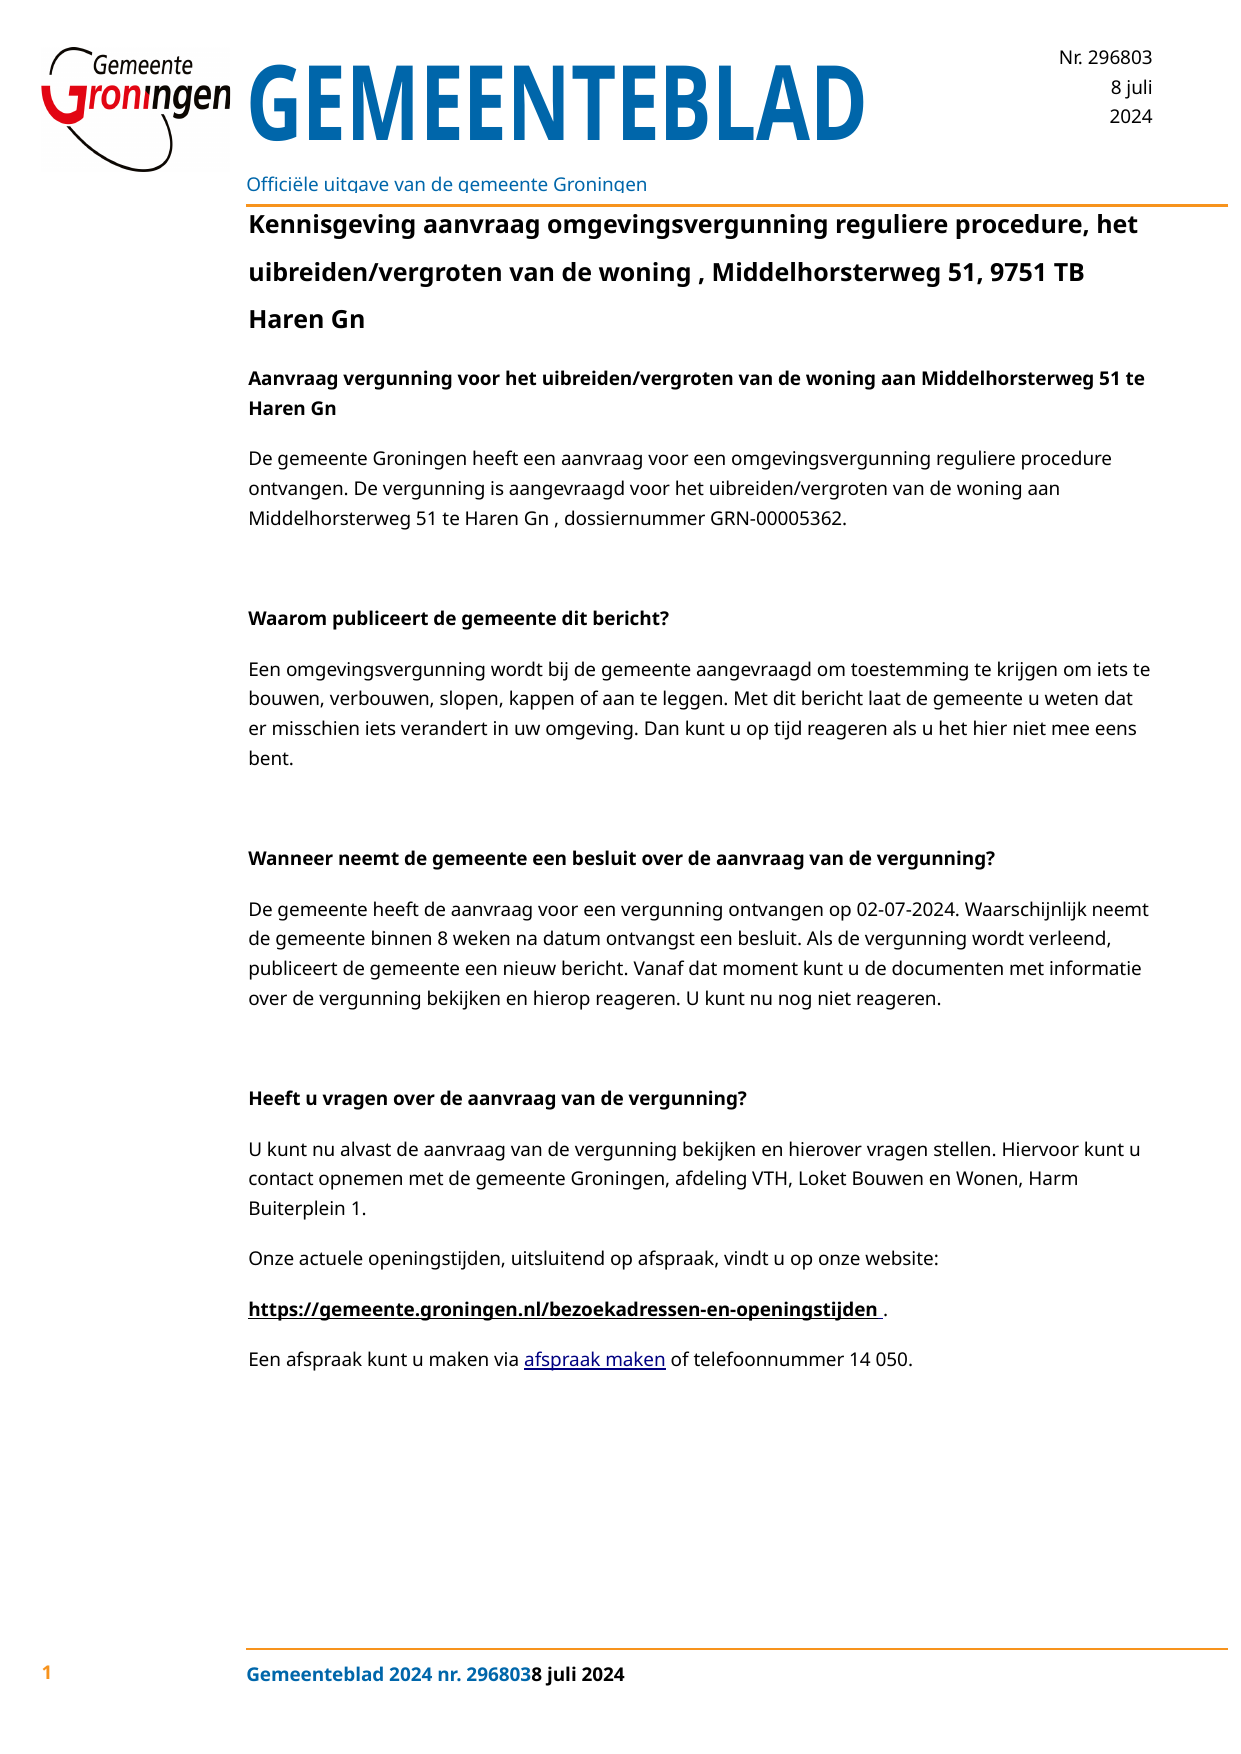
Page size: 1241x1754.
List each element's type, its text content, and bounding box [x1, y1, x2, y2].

text Onze actuele openingstijden, uitsluitend op afspraak, vindt u op onze website: [248, 1246, 1152, 1271]
text Wanneer neemt de gemeente een besluit over de aanvraag van de vergunning? [248, 846, 1152, 871]
text Een omgevingsvergunning wordt bij de gemeente aangevraagd om toestemming te krijgen om iets te bouwen, verbouwen, slopen, kappen of aan te leggen. Met dit bericht laat de gemeente u weten dat er misschien iets verandert in uw omgeving. Dan kunt u op tijd reageren als u het hier niet mee eens bent. [248, 656, 1152, 770]
picture [41, 47, 231, 172]
text Heeft u vragen over de aanvraag van de vergunning? [248, 1086, 1152, 1111]
text Een afspraak kunt u maken via afspraak maken of telefoonnummer 14 050. [248, 1346, 1152, 1372]
text https://gemeente.groningen.nl/bezoekadressen-en-openingstijden . [248, 1296, 1152, 1322]
text De gemeente Groningen heeft een aanvraag voor een omgevingsvergunning reguliere procedure ontvangen. De vergunning is aangevraagd voor het uibreiden/vergroten van de woning aan Middelhorsterweg 51 te Haren Gn , dossiernummer GRN-00005362. [248, 446, 1152, 530]
text U kunt nu alvast de aanvraag van de vergunning bekijken en hierover vragen stellen. Hiervoor kunt u contact opnemen met de gemeente Groningen, afdeling VTH, Loket Bouwen en Wonen, Harm Buiterplein 1. [248, 1136, 1152, 1221]
text Kennisgeving aanvraag omgevingsvergunning reguliere procedure, het uibreiden/vergroten van de woning , Middelhorsterweg 51, 9751 TB Haren Gn [248, 207, 1152, 336]
text Aanvraag vergunning voor het uibreiden/vergroten van de woning aan Middelhorsterweg 51 te Haren Gn [248, 366, 1152, 421]
text De gemeente heeft de aanvraag voor een vergunning ontvangen op 02-07-2024. Waarschijnlijk neemt de gemeente binnen 8 weken na datum ontvangst een besluit. Als de vergunning wordt verleend, publiceert de gemeente een nieuw bericht. Vanaf dat moment kunt u de documenten met informatie over de vergunning bekijken en hierop reageren. U kunt nu nog niet reageren. [248, 896, 1152, 1010]
text Waarom publiceert de gemeente dit bericht? [248, 606, 1152, 631]
